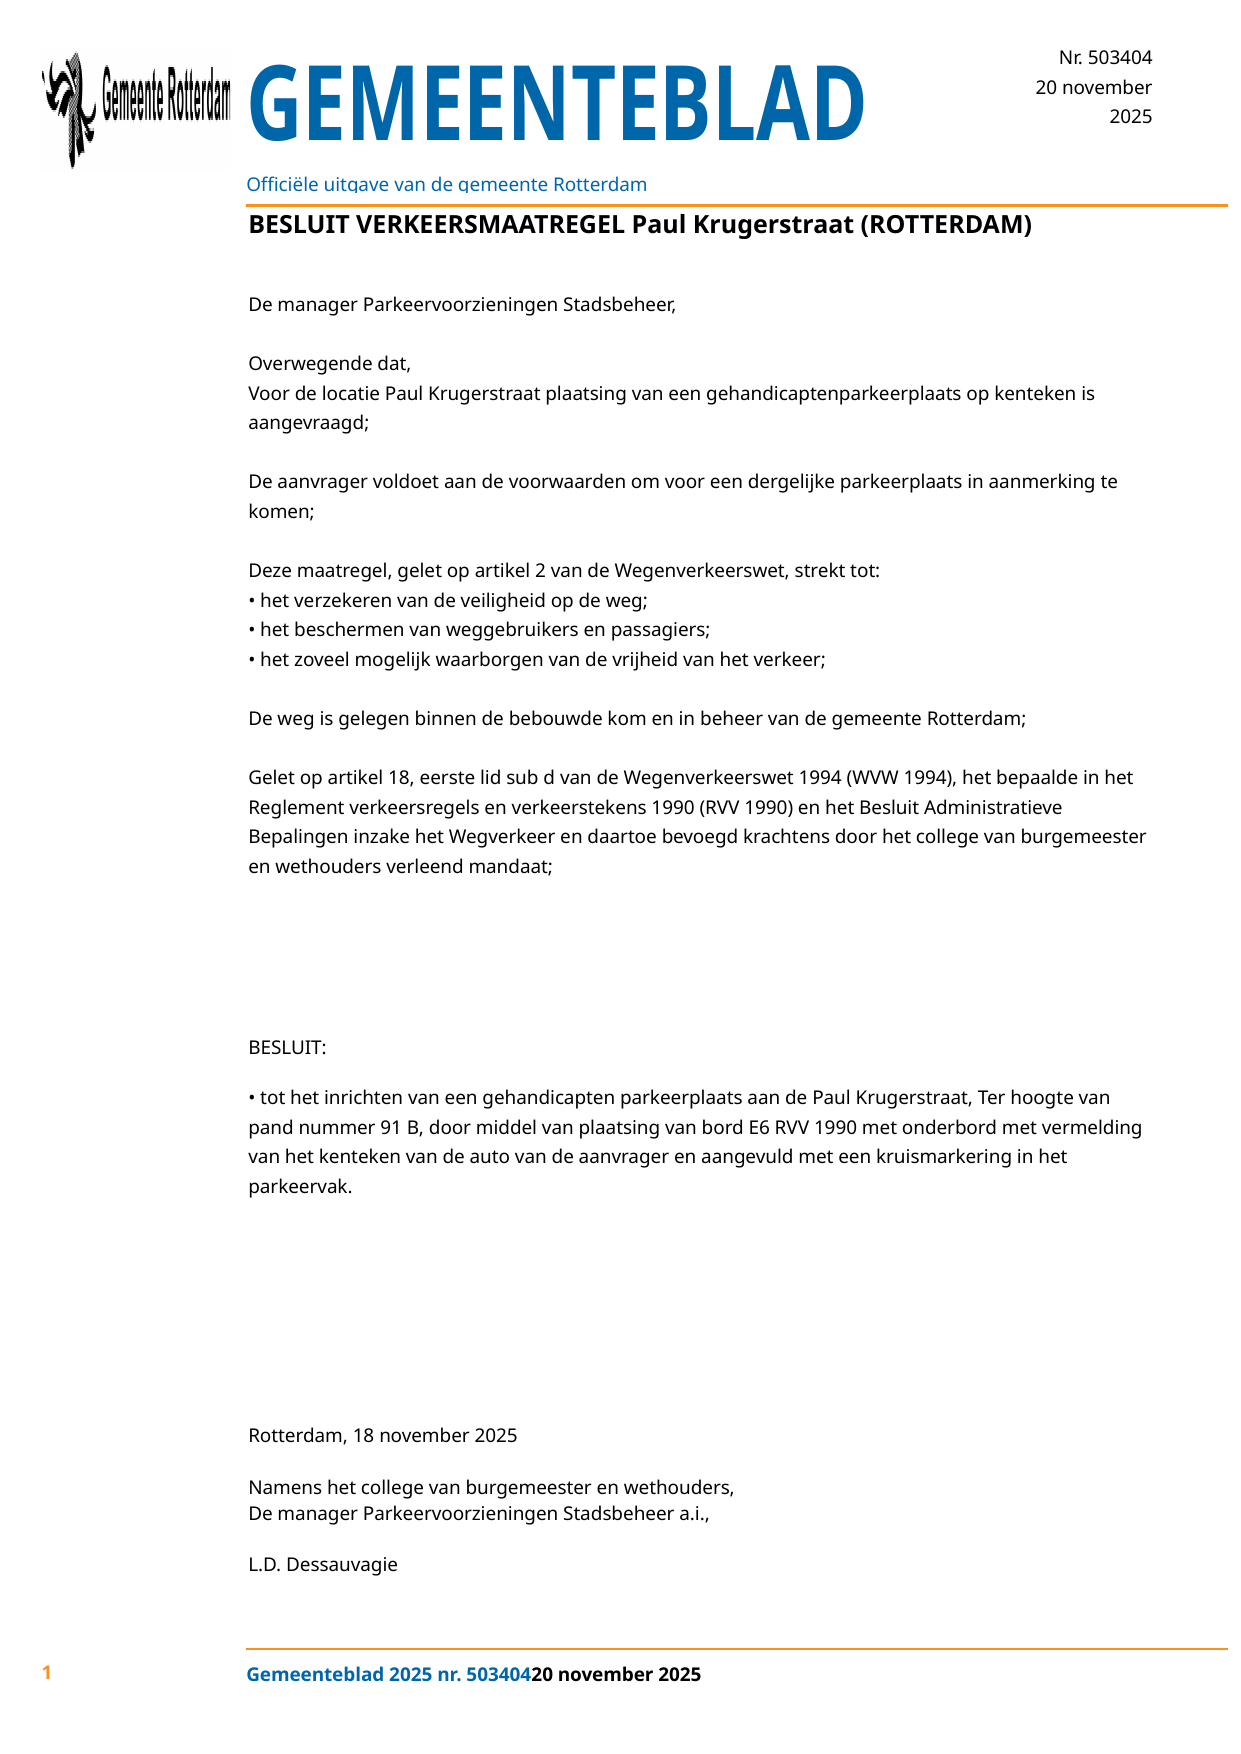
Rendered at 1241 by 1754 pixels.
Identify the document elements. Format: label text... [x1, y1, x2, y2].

text Overwegende dat, [248, 350, 1152, 376]
text • tot het inrichten van een gehandicapten parkeerplaats aan de Paul Krugerstraat, Ter hoogte van pand nummer 91 B, door middel van plaatsing van bord E6 RVV 1990 met onderbord met vermelding van het kenteken van de auto van de aanvrager en aangevuld met een kruismarkering in het parkeervak. [248, 1084, 1152, 1199]
text BESLUIT: [248, 1034, 1152, 1060]
text Rotterdam, 18 november 2025 [248, 1423, 1152, 1448]
text Voor de locatie Paul Krugerstraat plaatsing van een gehandicaptenparkeerplaats op kenteken is aangevraagd; [248, 380, 1152, 435]
text • het beschermen van weggebruikers en passagiers; [248, 616, 1152, 642]
text BESLUIT VERKEERSMAATREGEL Paul Krugerstraat (ROTTERDAM) [248, 207, 1152, 241]
text Gelet op artikel 18, eerste lid sub d van de Wegenverkeerswet 1994 (WVW 1994), het bepaalde in het Reglement verkeersregels en verkeerstekens 1990 (RVV 1990) en het Besluit Administratieve Bepalingen inzake het Wegverkeer en daartoe bevoegd krachtens door het college van burgemeester en wethouders verleend mandaat; [248, 764, 1152, 879]
text Namens het college van burgemeester en wethouders, [248, 1474, 1152, 1500]
text Deze maatregel, gelet op artikel 2 van de Wegenverkeerswet, strekt tot: [248, 557, 1152, 583]
text De aanvrager voldoet aan de voorwaarden om voor een dergelijke parkeerplaats in aanmerking te komen; [248, 468, 1152, 524]
text De manager Parkeervoorzieningen Stadsbeheer a.i., [248, 1500, 1152, 1526]
text De manager Parkeervoorzieningen Stadsbeheer, [248, 291, 1152, 317]
text De weg is gelegen binnen de bebouwde kom en in beheer van de gemeente Rotterdam; [248, 705, 1152, 731]
picture [41, 47, 231, 172]
text • het zoveel mogelijk waarborgen van de vrijheid van het verkeer; [248, 646, 1152, 672]
text • het verzekeren van de veiligheid op de weg; [248, 587, 1152, 613]
text L.D. Dessauvagie [248, 1551, 1152, 1577]
